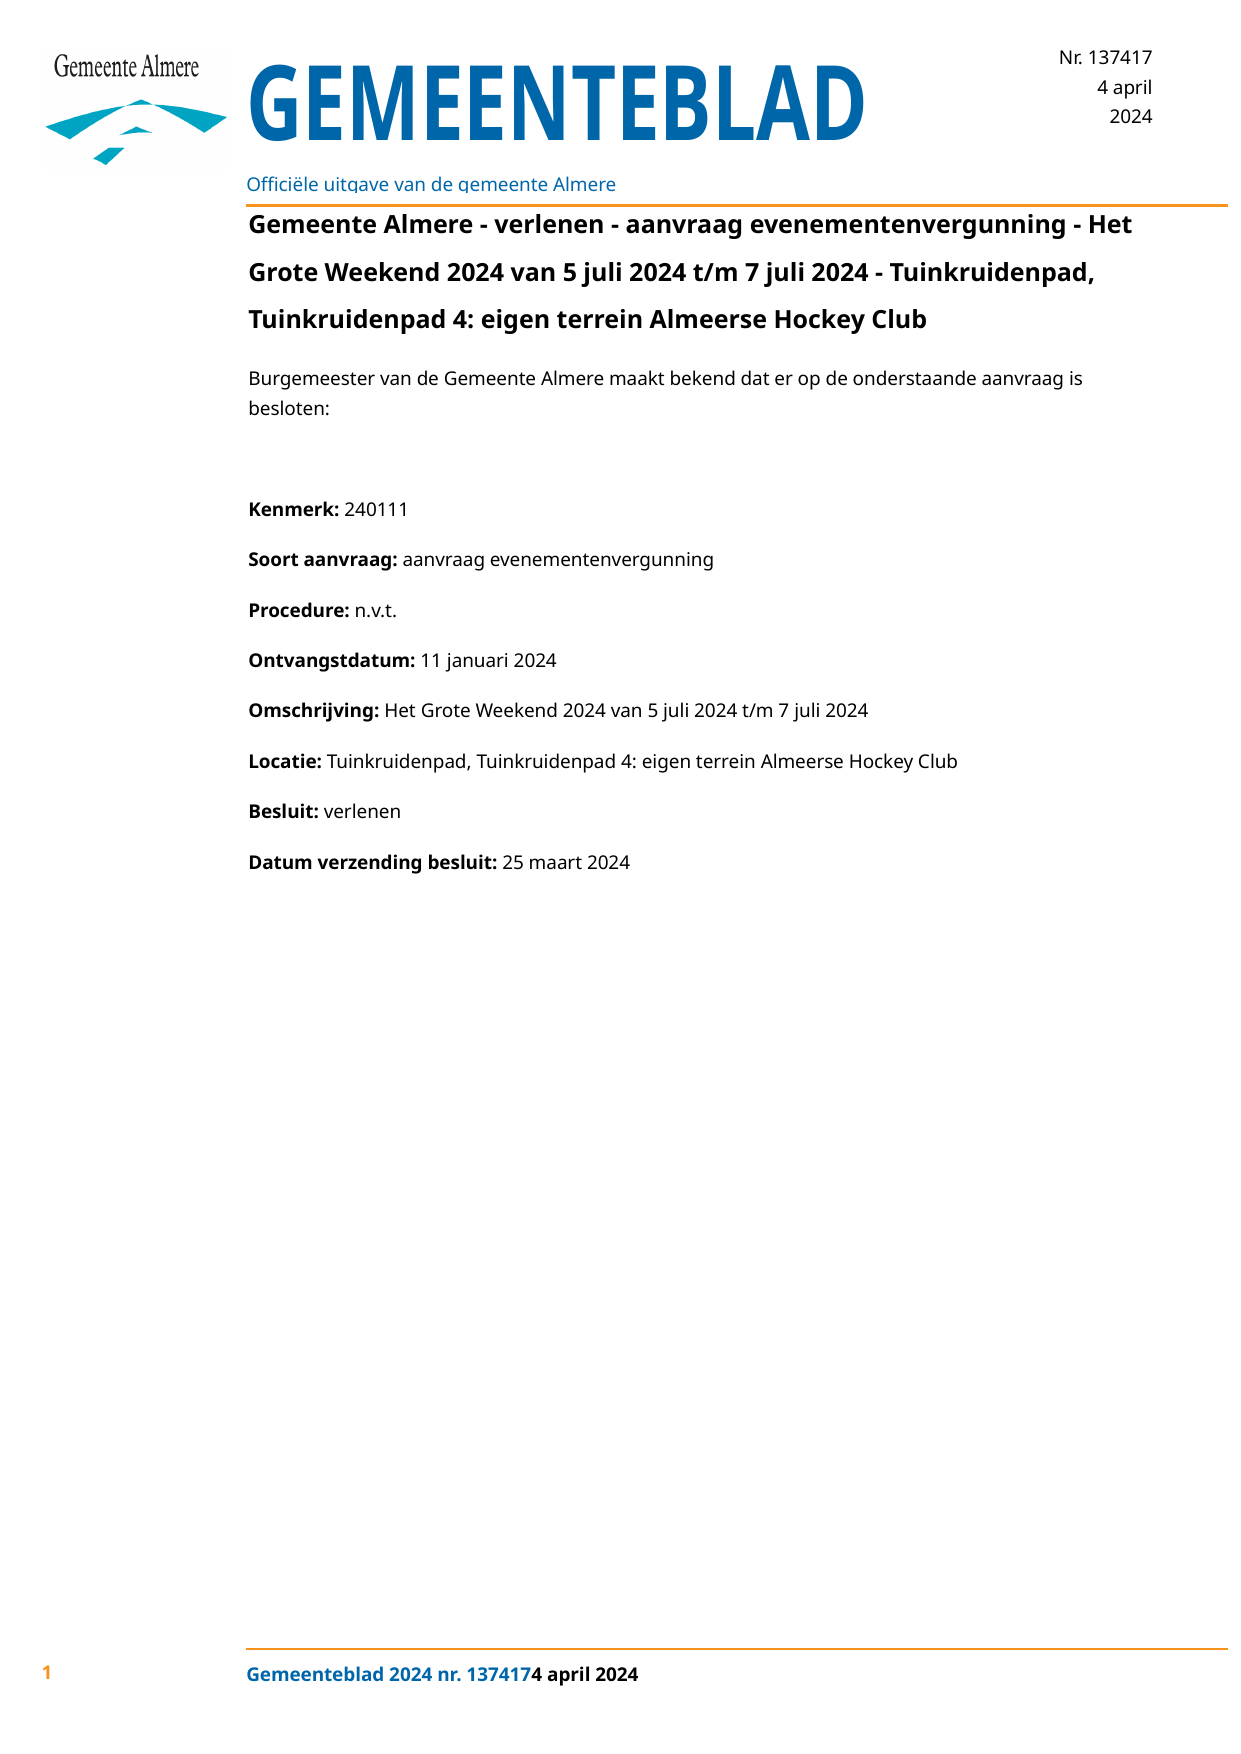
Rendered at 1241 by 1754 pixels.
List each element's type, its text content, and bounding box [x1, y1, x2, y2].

text Soort aanvraag: aanvraag evenementenvergunning [248, 546, 1152, 572]
text Burgemeester van de Gemeente Almere maakt bekend dat er op de onderstaande aanvraag is besloten: [248, 366, 1152, 421]
picture [41, 47, 231, 172]
text Gemeente Almere - verlenen - aanvraag evenementenvergunning - Het Grote Weekend 2024 van 5 juli 2024 t/m 7 juli 2024 - Tuinkruidenpad, Tuinkruidenpad 4: eigen terrein Almeerse Hockey Club [248, 207, 1152, 336]
text Omschrijving: Het Grote Weekend 2024 van 5 juli 2024 t/m 7 juli 2024 [248, 698, 1152, 723]
text Ontvangstdatum: 11 januari 2024 [248, 647, 1152, 673]
text Besluit: verlenen [248, 798, 1152, 824]
text Procedure: n.v.t. [248, 597, 1152, 622]
text Locatie: Tuinkruidenpad, Tuinkruidenpad 4: eigen terrein Almeerse Hockey Club [248, 748, 1152, 774]
text Kenmerk: 240111 [248, 496, 1152, 522]
text Datum verzending besluit: 25 maart 2024 [248, 849, 1152, 874]
